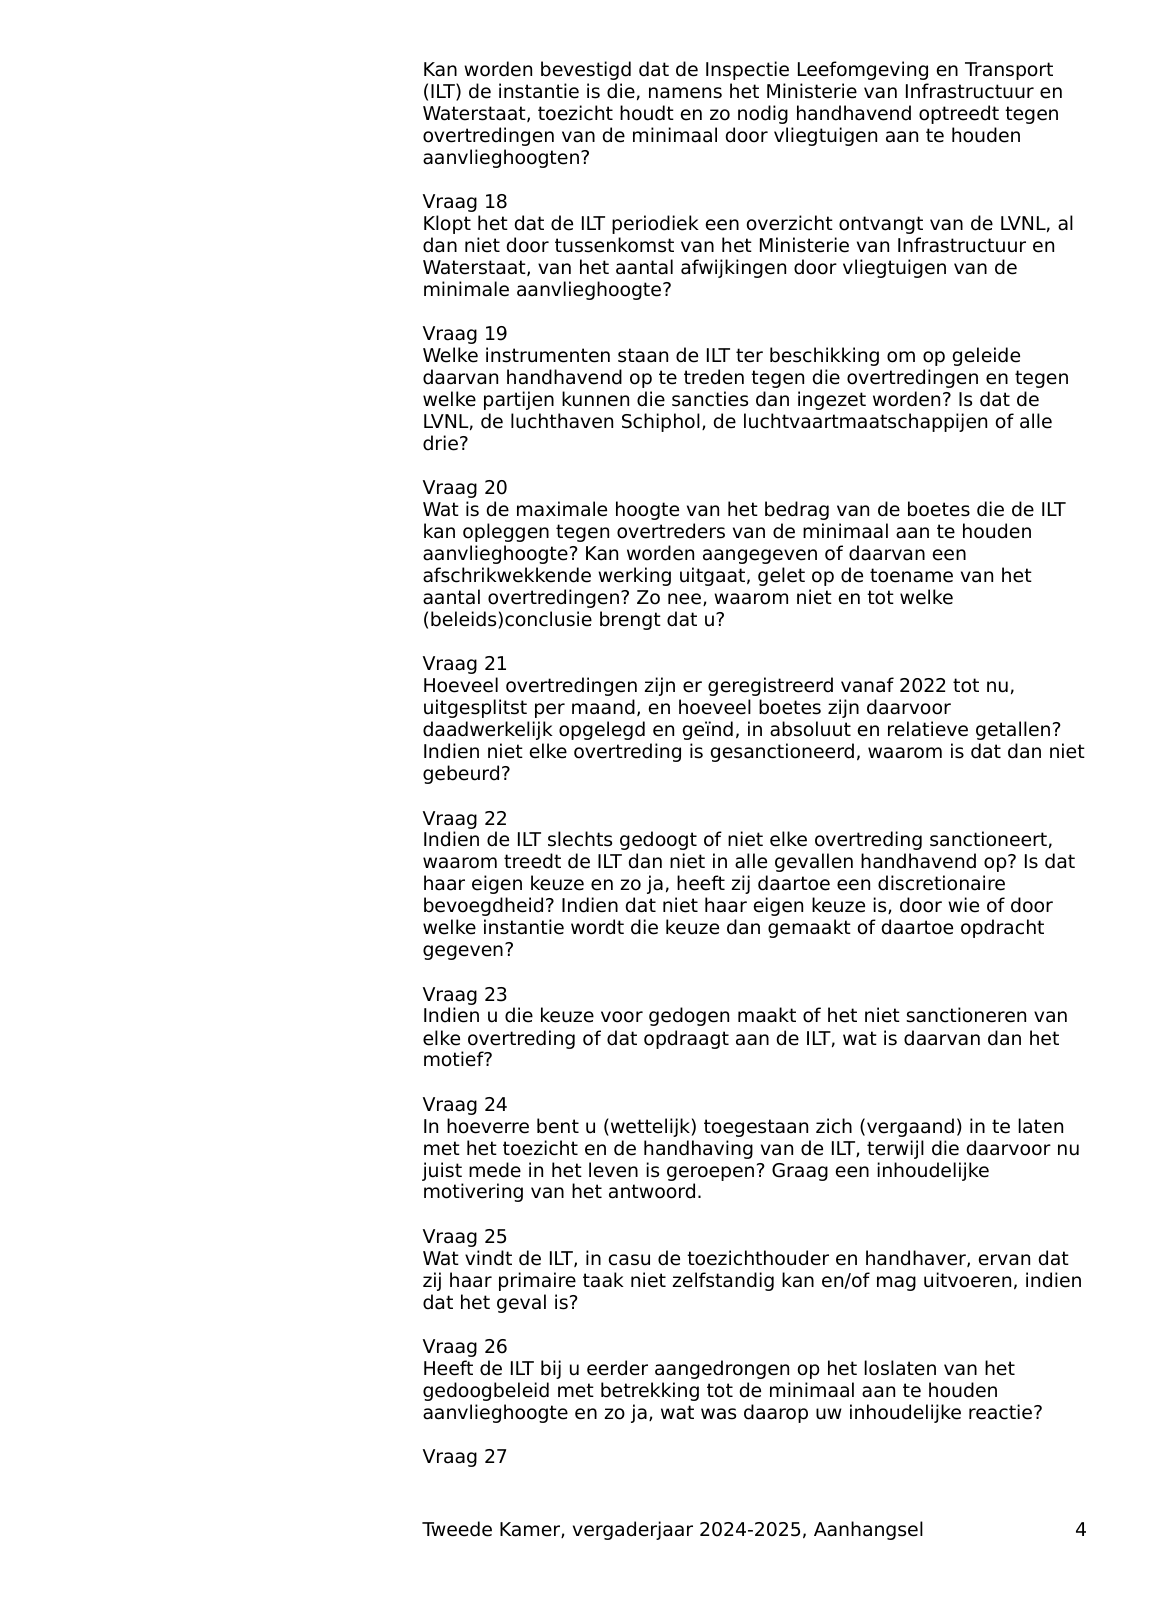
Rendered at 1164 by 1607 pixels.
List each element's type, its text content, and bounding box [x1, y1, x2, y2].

text Hoeveel overtredingen zijn er geregistreerd vanaf 2022 tot nu, uitgesplitst per maand, en hoeveel boetes zijn daarvoor daadwerkelijk opgelegd en geïnd, in absoluut en relatieve getallen? Indien niet elke overtreding is gesanctioneerd, waarom is dat dan niet gebeurd? [422, 675, 1087, 785]
text In hoeverre bent u (wettelijk) toegestaan zich (vergaand) in te laten met het toezicht en de handhaving van de ILT, terwijl die daarvoor nu juist mede in het leven is geroepen? Graag een inhoudelijke motivering van het antwoord. [422, 1116, 1087, 1203]
text Vraag 23 [422, 983, 1087, 1005]
text Welke instrumenten staan de ILT ter beschikking om op geleide daarvan handhavend op te treden tegen die overtredingen en tegen welke partijen kunnen die sancties dan ingezet worden? Is dat de LVNL, de luchthaven Schiphol, de luchtvaartmaatschappijen of alle drie? [422, 345, 1087, 455]
text Vraag 18 [422, 191, 1087, 213]
text Klopt het dat de ILT periodiek een overzicht ontvangt van de LVNL, al dan niet door tussenkomst van het Ministerie van Infrastructuur en Waterstaat, van het aantal afwijkingen door vliegtuigen van de minimale aanvlieghoogte? [422, 213, 1087, 301]
text Kan worden bevestigd dat de Inspectie Leefomgeving en Transport (ILT) de instantie is die, namens het Ministerie van Infrastructuur en Waterstaat, toezicht houdt en zo nodig handhavend optreedt tegen overtredingen van de minimaal door vliegtuigen aan te houden aanvlieghoogten? [422, 59, 1087, 169]
text Vraag 20 [422, 477, 1087, 499]
text Vraag 25 [422, 1226, 1087, 1248]
text Vraag 27 [422, 1446, 1087, 1468]
text Vraag 21 [422, 653, 1087, 675]
text Vraag 26 [422, 1336, 1087, 1358]
text Vraag 19 [422, 323, 1087, 345]
text Heeft de ILT bij u eerder aangedrongen op het loslaten van het gedoogbeleid met betrekking tot de minimaal aan te houden aanvlieghoogte en zo ja, wat was daarop uw inhoudelijke reactie? [422, 1358, 1087, 1424]
text Wat vindt de ILT, in casu de toezichthouder en handhaver, ervan dat zij haar primaire taak niet zelfstandig kan en/of mag uitvoeren, indien dat het geval is? [422, 1248, 1087, 1313]
text Vraag 24 [422, 1093, 1087, 1116]
text Wat is de maximale hoogte van het bedrag van de boetes die de ILT kan opleggen tegen overtreders van de minimaal aan te houden aanvlieghoogte? Kan worden aangegeven of daarvan een afschrikwekkende werking uitgaat, gelet op de toename van het aantal overtredingen? Zo nee, waarom niet en tot welke (beleids)conclusie brengt dat u? [422, 499, 1087, 631]
text Vraag 22 [422, 807, 1087, 829]
text Indien u die keuze voor gedogen maakt of het niet sanctioneren van elke overtreding of dat opdraagt aan de ILT, wat is daarvan dan het motief? [422, 1005, 1087, 1071]
text Indien de ILT slechts gedoogt of niet elke overtreding sanctioneert, waarom treedt de ILT dan niet in alle gevallen handhavend op? Is dat haar eigen keuze en zo ja, heeft zij daartoe een discretionaire bevoegdheid? Indien dat niet haar eigen keuze is, door wie of door welke instantie wordt die keuze dan gemaakt of daartoe opdracht gegeven? [422, 829, 1087, 961]
